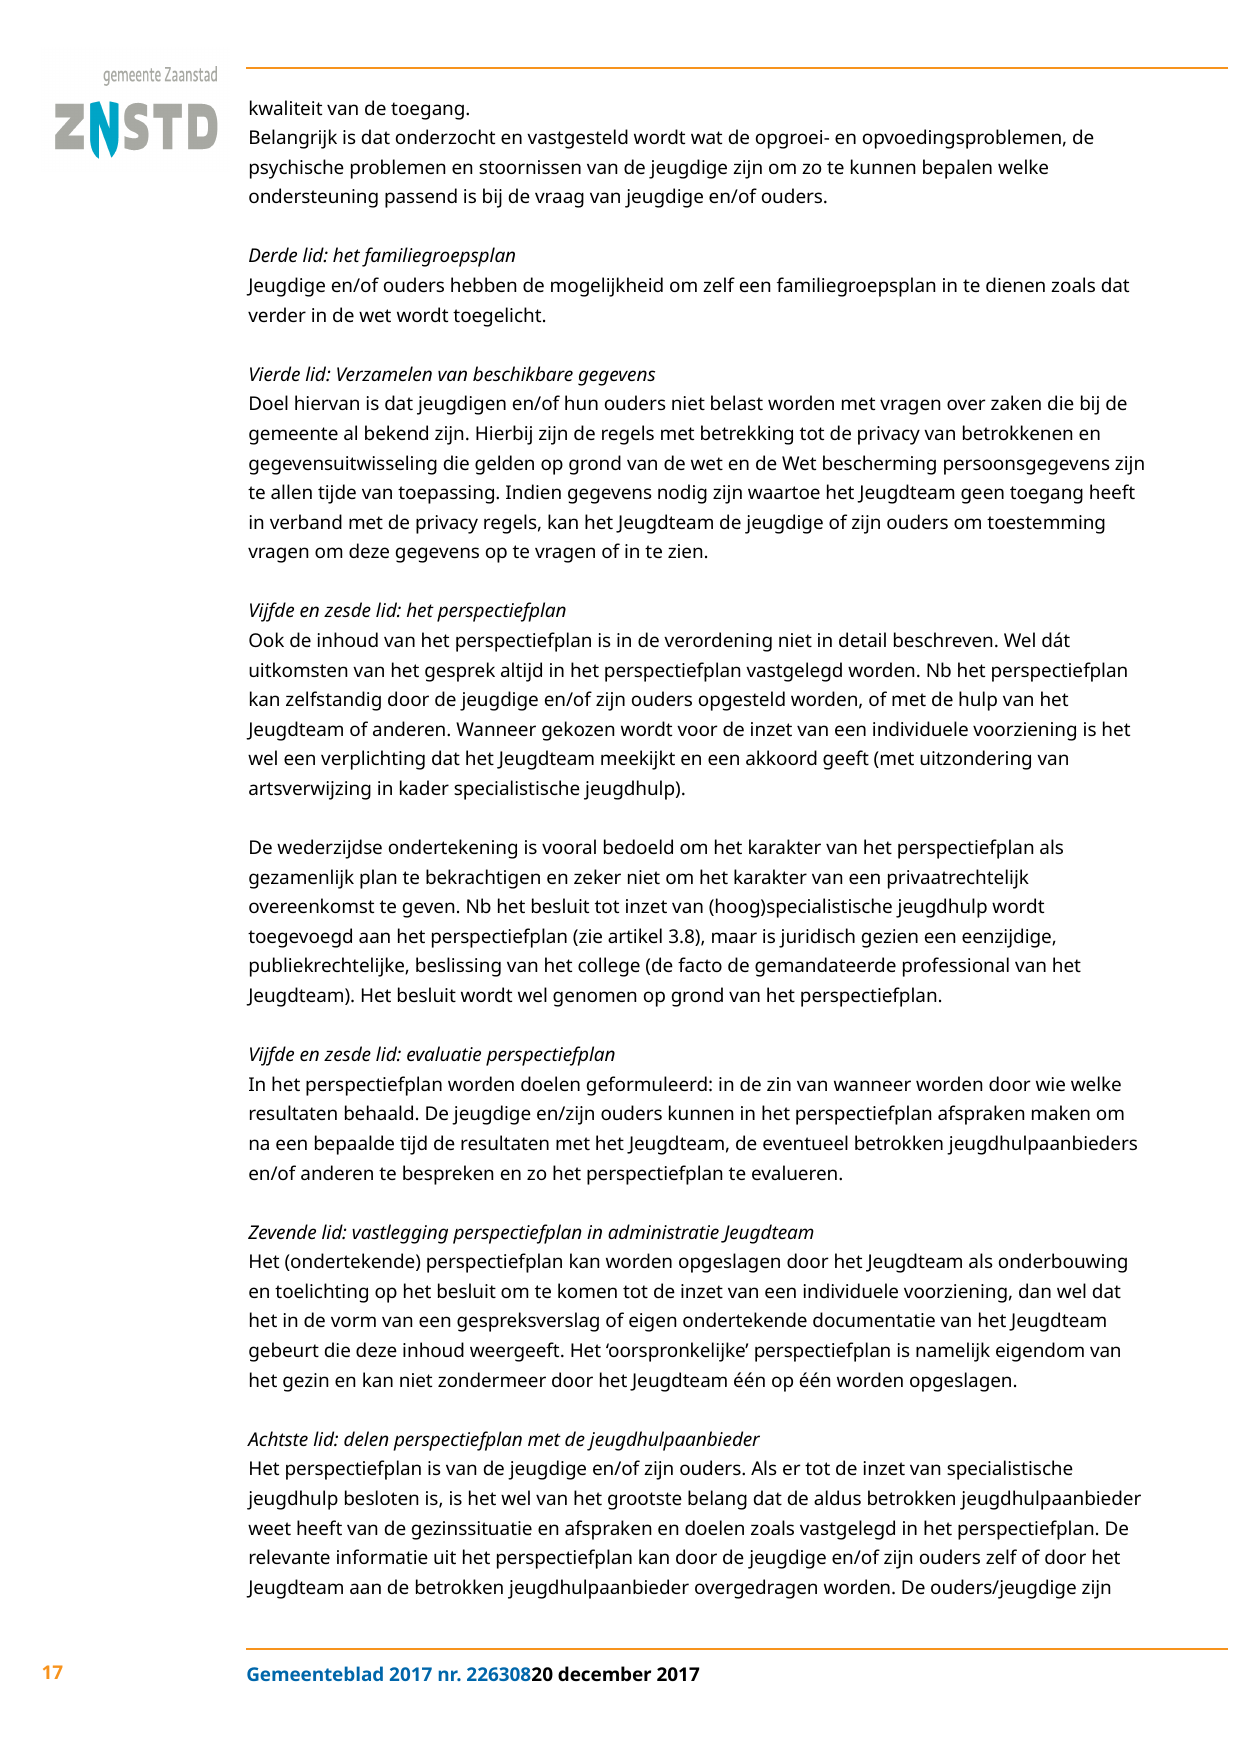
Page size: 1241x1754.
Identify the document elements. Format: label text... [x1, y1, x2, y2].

text De wederzijdse ondertekening is vooral bedoeld om het karakter van het perspectiefplan als gezamenlijk plan te bekrachtigen en zeker niet om het karakter van een privaatrechtelijk overeenkomst te geven. Nb het besluit tot inzet van (hoog)specialistische jeugdhulp wordt toegevoegd aan het perspectiefplan (zie artikel 3.8), maar is juridisch gezien een eenzijdige, publiekrechtelijke, beslissing van het college (de facto de gemandateerde professional van het Jeugdteam). Het besluit wordt wel genomen op grond van het perspectiefplan. [248, 834, 1152, 1008]
picture [41, 47, 231, 172]
text Jeugdige en/of ouders hebben de mogelijkheid om zelf een familiegroepsplan in te dienen zoals dat verder in de wet wordt toegelicht. [248, 272, 1152, 328]
text In het perspectiefplan worden doelen geformuleerd: in de zin van wanneer worden door wie welke resultaten behaald. De jeugdige en/zijn ouders kunnen in het perspectiefplan afspraken maken om na een bepaalde tijd de resultaten met het Jeugdteam, de eventueel betrokken jeugdhulpaanbieders en/of anderen te bespreken en zo het perspectiefplan te evalueren. [248, 1071, 1152, 1186]
text Het (ondertekende) perspectiefplan kan worden opgeslagen door het Jeugdteam als onderbouwing en toelichting op het besluit om te komen tot de inzet van een individuele voorziening, dan wel dat het in de vorm van een gespreksverslag of eigen ondertekende documentatie van het Jeugdteam gebeurt die deze inhoud weergeeft. Het ‘oorspronkelijke’ perspectiefplan is namelijk eigendom van het gezin en kan niet zondermeer door het Jeugdteam één op één worden opgeslagen. [248, 1248, 1152, 1393]
text Ook de inhoud van het perspectiefplan is in de verordening niet in detail beschreven. Wel dát uitkomsten van het gesprek altijd in het perspectiefplan vastgelegd worden. Nb het perspectiefplan kan zelfstandig door de jeugdige en/of zijn ouders opgesteld worden, of met de hulp van het Jeugdteam of anderen. Wanneer gekozen wordt voor de inzet van een individuele voorziening is het wel een verplichting dat het Jeugdteam meekijkt en een akkoord geeft (met uitzondering van artsverwijzing in kader specialistische jeugdhulp). [248, 627, 1152, 801]
text Vijfde en zesde lid: evaluatie perspectiefplan [248, 1041, 1152, 1067]
text Achtste lid: delen perspectiefplan met de jeugdhulpaanbieder [248, 1426, 1152, 1452]
text Derde lid: het familiegroepsplan [248, 243, 1152, 268]
text kwaliteit van de toegang. [248, 95, 1152, 121]
text Vierde lid: Verzamelen van beschikbare gegevens [248, 361, 1152, 387]
text Het perspectiefplan is van de jeugdige en/of zijn ouders. Als er tot de inzet van specialistische jeugdhulp besloten is, is het wel van het grootste belang dat de aldus betrokken jeugdhulpaanbieder weet heeft van de gezinssituatie en afspraken en doelen zoals vastgelegd in het perspectiefplan. De relevante informatie uit het perspectiefplan kan door de jeugdige en/of zijn ouders zelf of door het Jeugdteam aan de betrokken jeugdhulpaanbieder overgedragen worden. De ouders/jeugdige zijn [248, 1456, 1152, 1600]
text Doel hiervan is dat jeugdigen en/of hun ouders niet belast worden met vragen over zaken die bij de gemeente al bekend zijn. Hierbij zijn de regels met betrekking tot de privacy van betrokkenen en gegevensuitwisseling die gelden op grond van de wet en de Wet bescherming persoonsgegevens zijn te allen tijde van toepassing. Indien gegevens nodig zijn waartoe het Jeugdteam geen toegang heeft in verband met de privacy regels, kan het Jeugdteam de jeugdige of zijn ouders om toestemming vragen om deze gegevens op te vragen of in te zien. [248, 391, 1152, 564]
text Belangrijk is dat onderzocht en vastgesteld wordt wat de opgroei- en opvoedingsproblemen, de psychische problemen en stoornissen van de jeugdige zijn om zo te kunnen bepalen welke ondersteuning passend is bij de vraag van jeugdige en/of ouders. [248, 124, 1152, 209]
text Zevende lid: vastlegging perspectiefplan in administratie Jeugdteam [248, 1219, 1152, 1245]
text Vijfde en zesde lid: het perspectiefplan [248, 598, 1152, 623]
